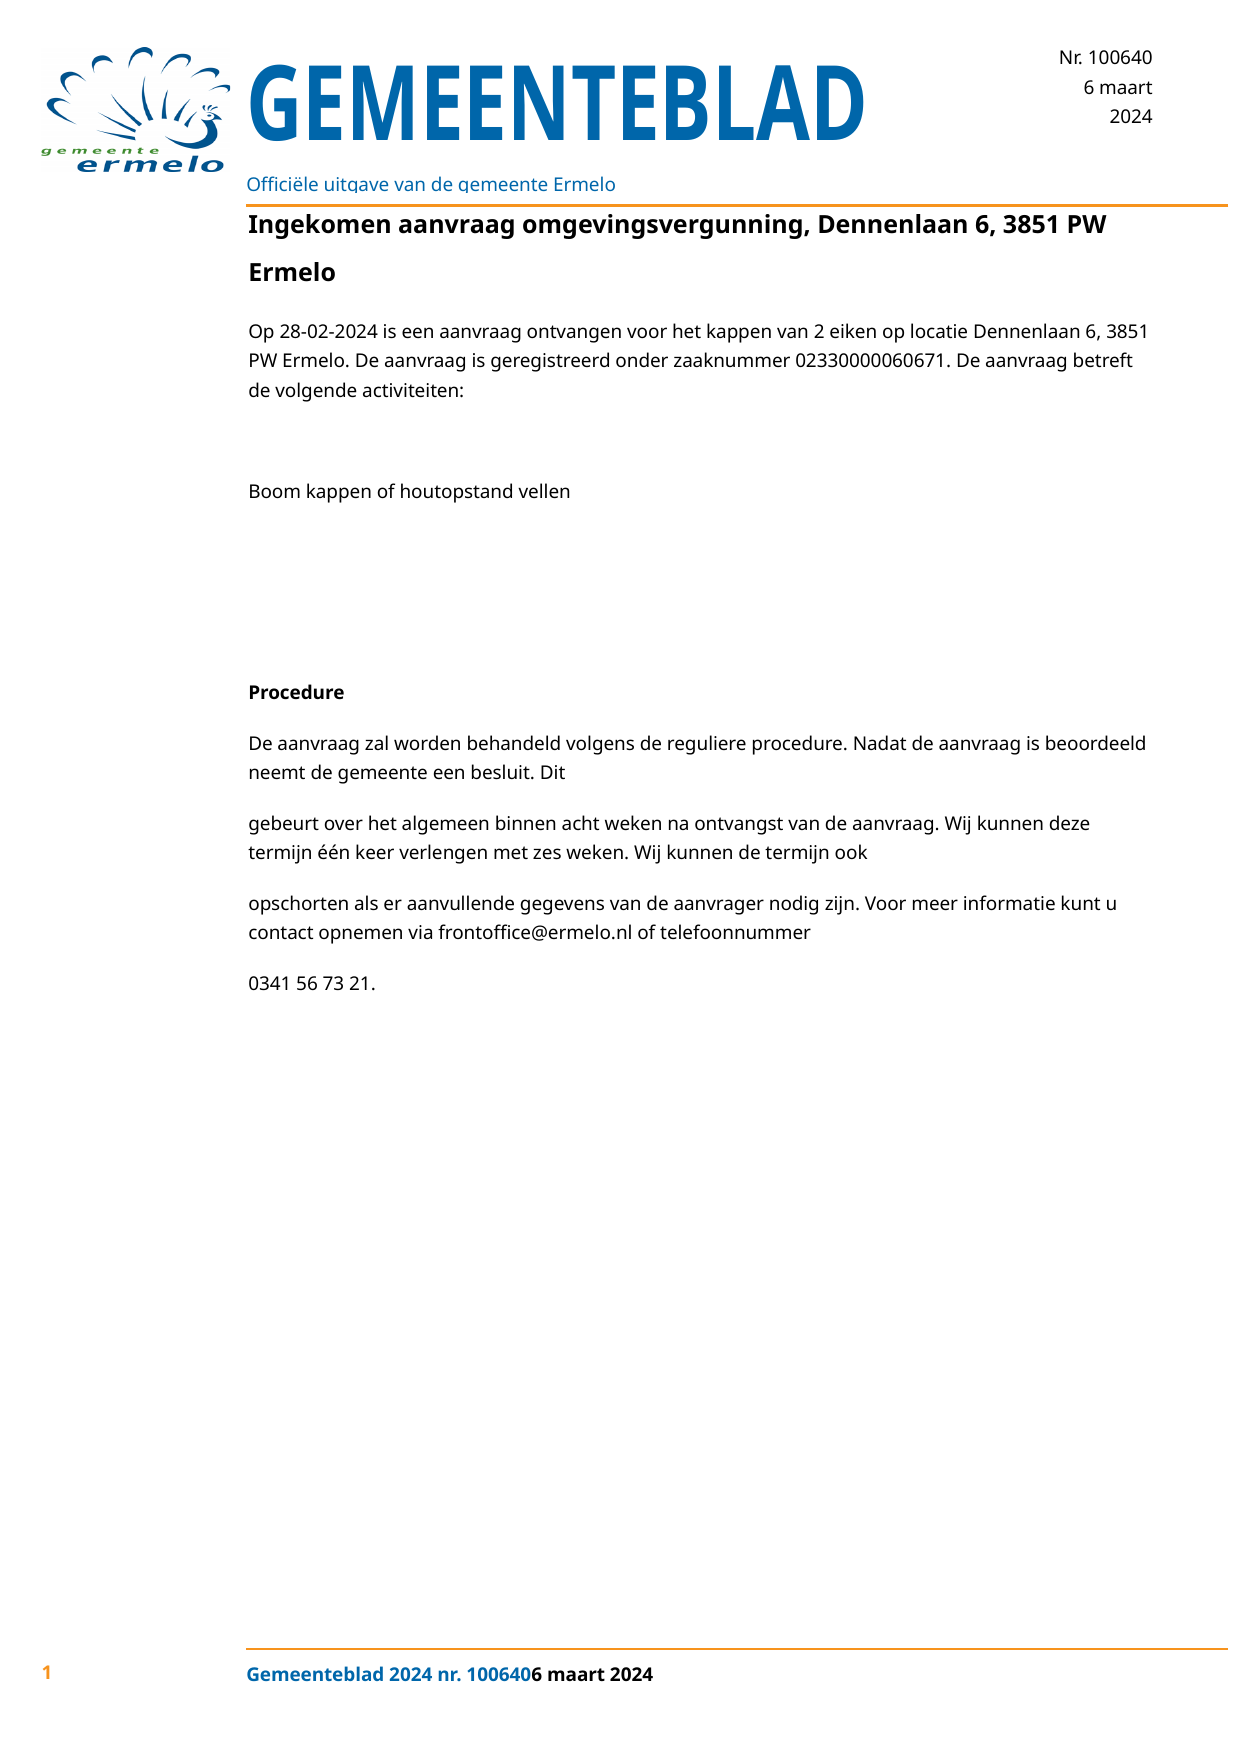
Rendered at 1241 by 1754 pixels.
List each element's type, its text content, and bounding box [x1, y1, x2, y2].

text Op 28-02-2024 is een aanvraag ontvangen voor het kappen van 2 eiken op locatie Dennenlaan 6, 3851 PW Ermelo. De aanvraag is geregistreerd onder zaaknummer 02330000060671. De aanvraag betreft de volgende activiteiten: [248, 318, 1152, 403]
text gebeurt over het algemeen binnen acht weken na ontvangst van de aanvraag. Wij kunnen deze termijn één keer verlengen met zes weken. Wij kunnen de termijn ook [248, 810, 1152, 865]
text Procedure [248, 679, 1152, 705]
text De aanvraag zal worden behandeld volgens de reguliere procedure. Nadat de aanvraag is beoordeeld neemt de gemeente een besluit. Dit [248, 730, 1152, 785]
text opschorten als er aanvullende gegevens van de aanvrager nodig zijn. Voor meer informatie kunt u contact opnemen via frontoffice@ermelo.nl of telefoonnummer [248, 890, 1152, 945]
text Boom kappen of houtopstand vellen [248, 478, 1152, 504]
text 0341 56 73 21. [248, 970, 1152, 996]
picture [41, 47, 231, 172]
text Ingekomen aanvraag omgevingsvergunning, Dennenlaan 6, 3851 PW Ermelo [248, 207, 1152, 288]
